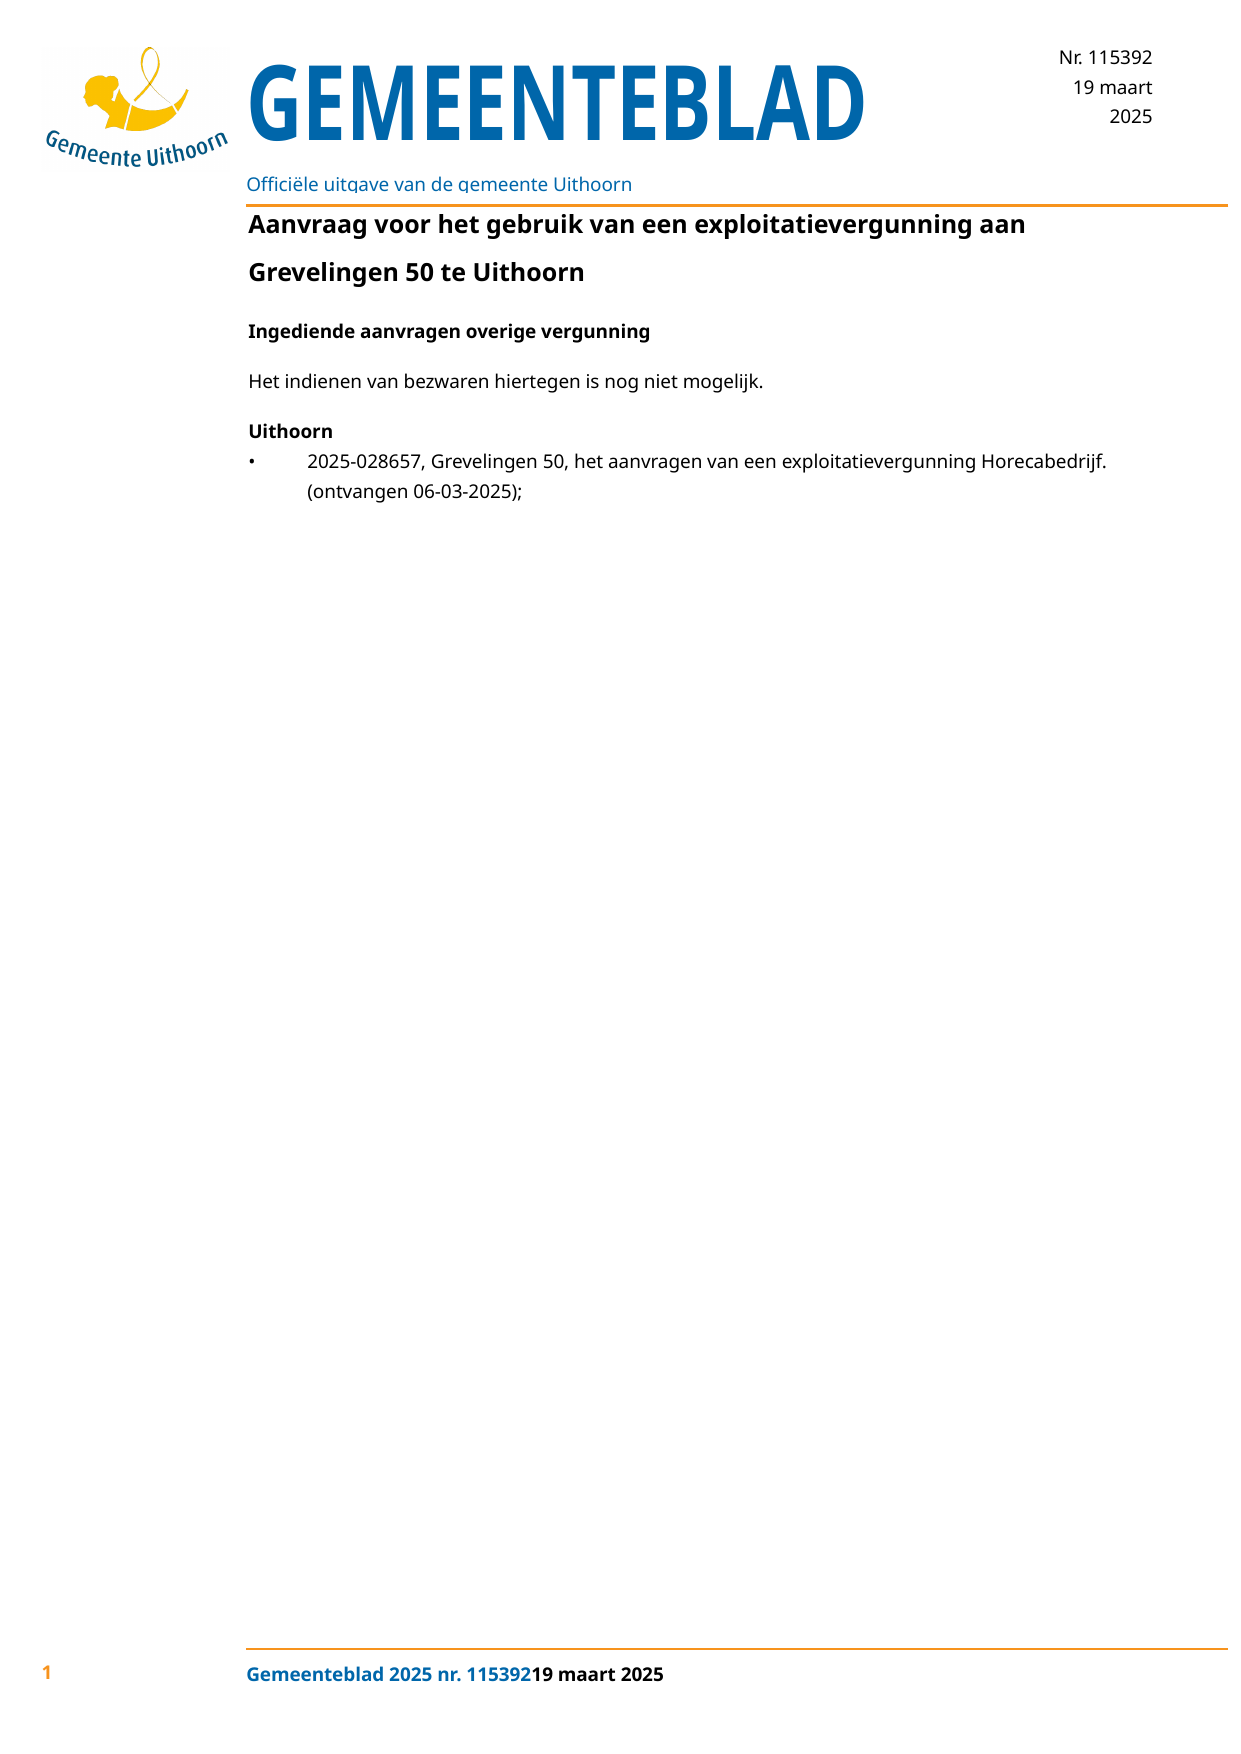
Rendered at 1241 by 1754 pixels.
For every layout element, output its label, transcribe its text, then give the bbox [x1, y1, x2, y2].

text Aanvraag voor het gebruik van een exploitatievergunning aan Grevelingen 50 te Uithoorn [248, 207, 1152, 288]
list 2025-028657, Grevelingen 50, het aanvragen van een exploitatievergunning Horecabedrijf. (ontvangen 06-03-2025); [248, 448, 1152, 504]
text Het indienen van bezwaren hiertegen is nog niet mogelijk. [248, 368, 1152, 394]
picture [41, 47, 231, 172]
text Ingediende aanvragen overige vergunning [248, 318, 1152, 344]
text Uithoorn [248, 419, 1152, 444]
